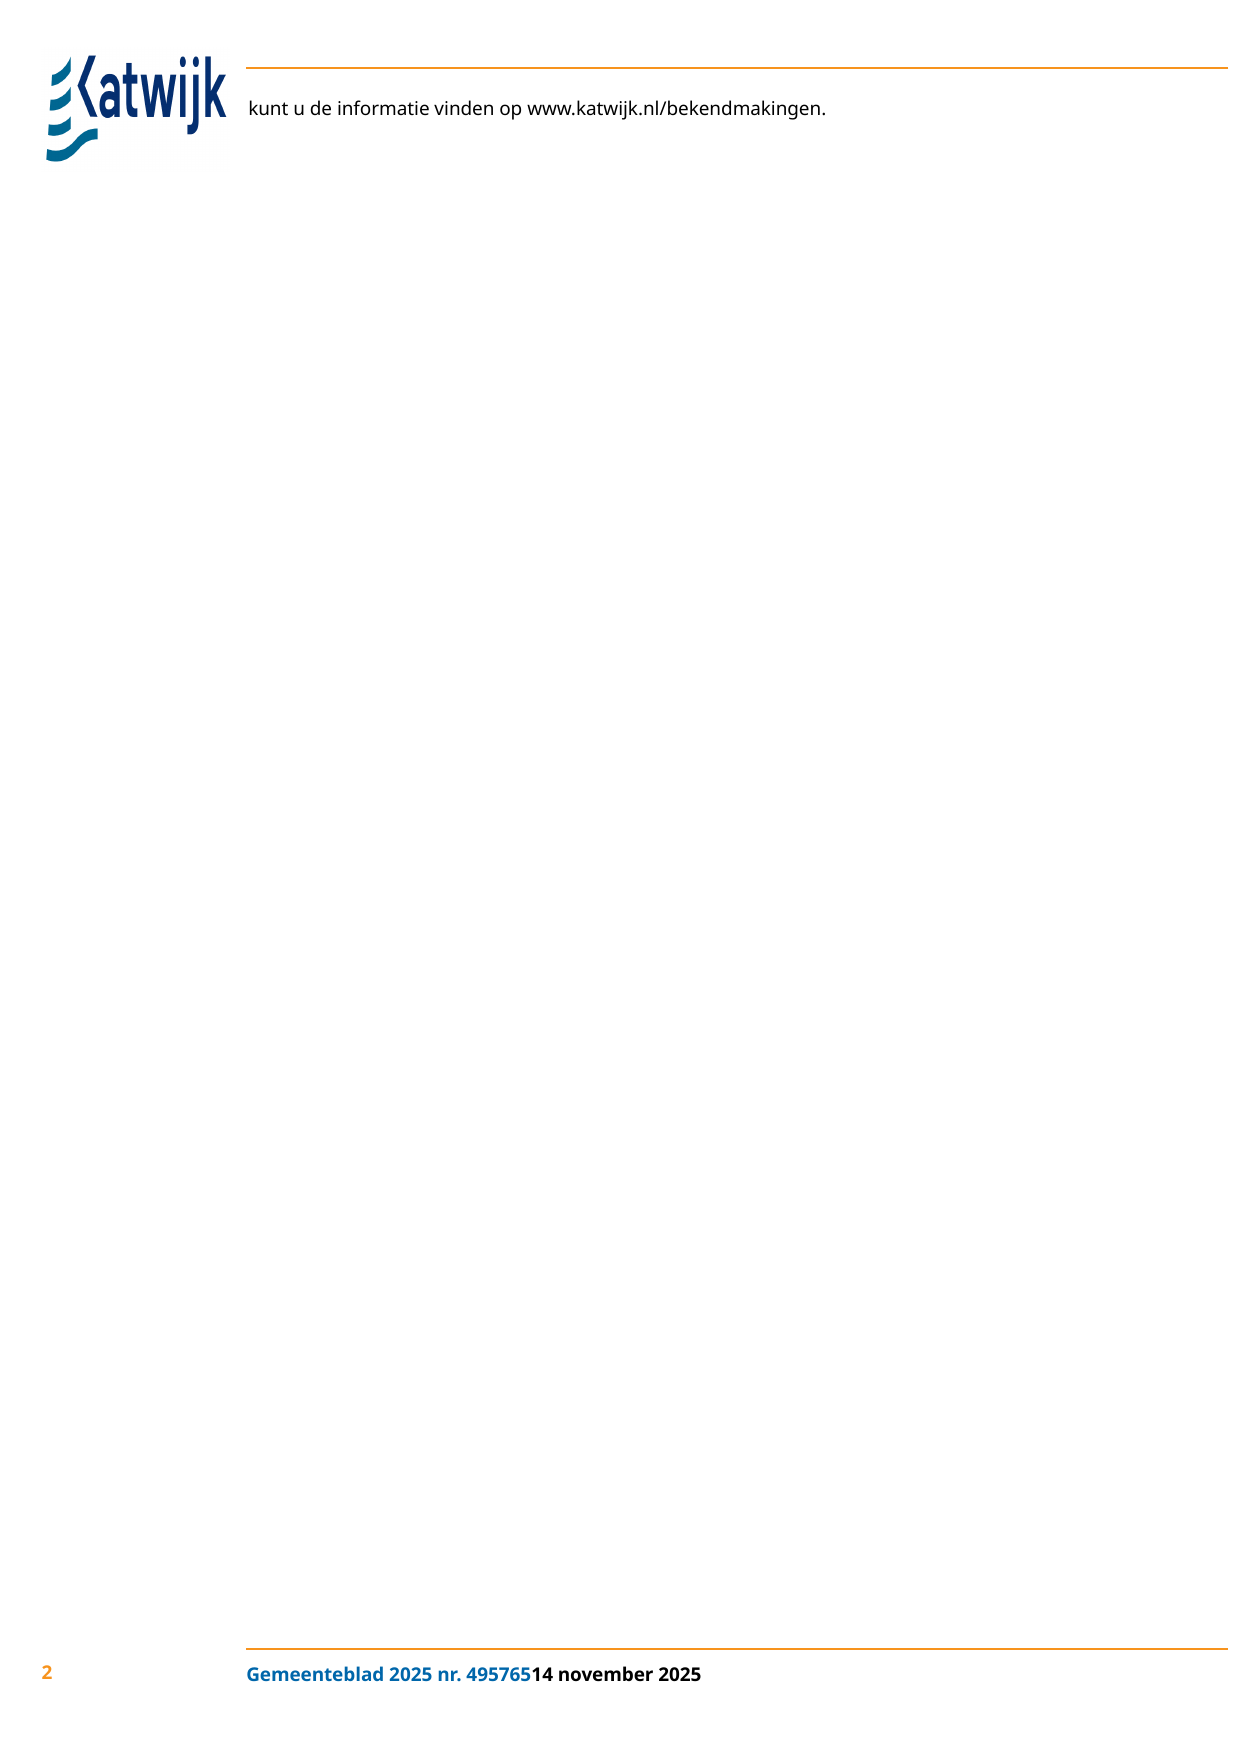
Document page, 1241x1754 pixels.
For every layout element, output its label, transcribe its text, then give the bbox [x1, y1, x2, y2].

text kunt u de informatie vinden op www.katwijk.nl/bekendmakingen. [248, 95, 1152, 121]
picture [41, 47, 231, 172]
